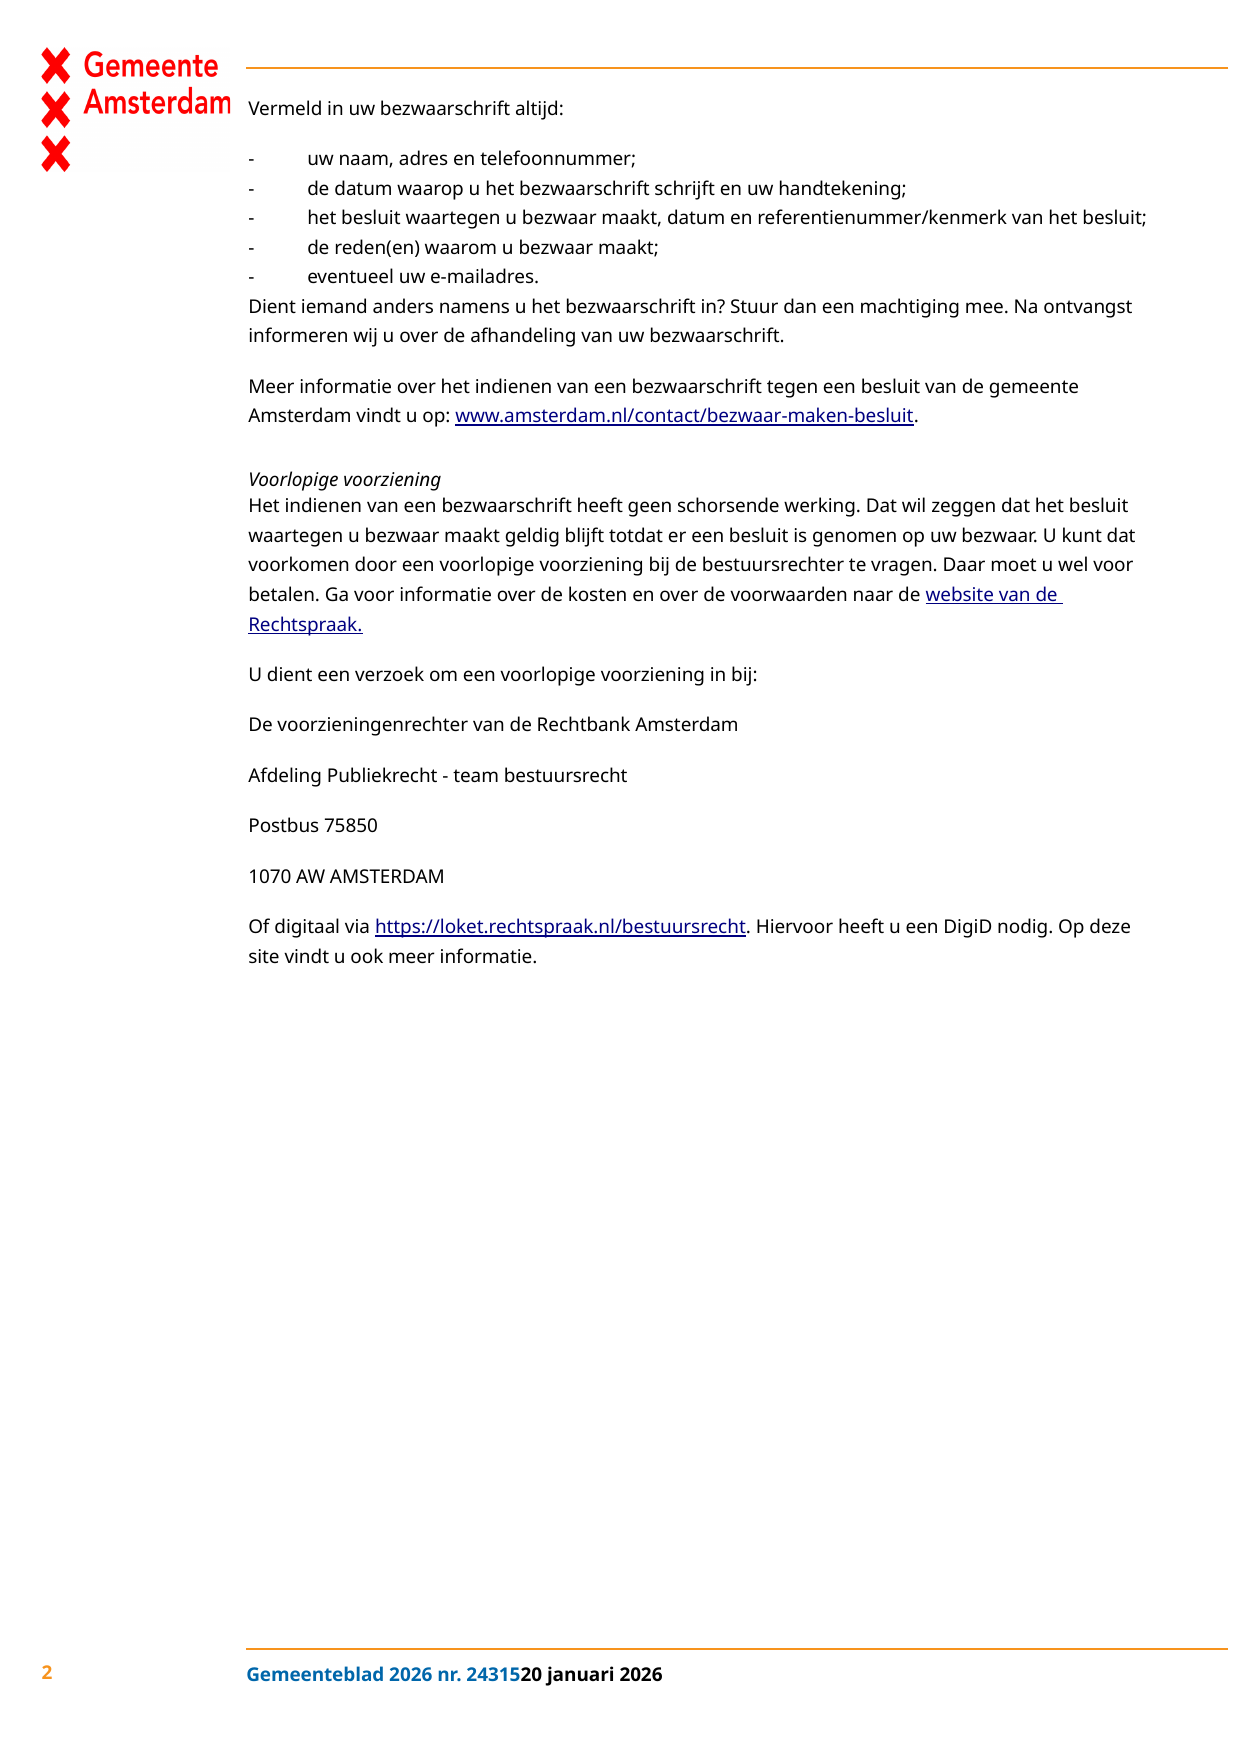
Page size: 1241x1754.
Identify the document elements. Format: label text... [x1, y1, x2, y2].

list eventueel uw e-mailadres. [248, 263, 1152, 289]
list de reden(en) waarom u bezwaar maakt; [248, 234, 1152, 260]
text Het indienen van een bezwaarschrift heeft geen schorsende werking. Dat wil zeggen dat het besluit waartegen u bezwaar maakt geldig blijft totdat er een besluit is genomen op uw bezwaar. U kunt dat voorkomen door een voorlopige voorziening bij de bestuursrechter te vragen. Daar moet u wel voor betalen. Ga voor informatie over de kosten en over de voorwaarden naar de website van de Rechtspraak. [248, 492, 1152, 636]
text Dient iemand anders namens u het bezwaarschrift in? Stuur dan een machtiging mee. Na ontvangst informeren wij u over de afhandeling van uw bezwaarschrift. [248, 293, 1152, 348]
list de datum waarop u het bezwaarschrift schrijft en uw handtekening; [248, 175, 1152, 201]
text Afdeling Publiekrecht - team bestuursrecht [248, 762, 1152, 788]
text U dient een verzoek om een voorlopige voorziening in bij: [248, 661, 1152, 687]
text Voorlopige voorziening [248, 467, 1152, 492]
picture [41, 47, 231, 172]
text De voorzieningenrechter van de Rechtbank Amsterdam [248, 712, 1152, 737]
text 1070 AW AMSTERDAM [248, 863, 1152, 888]
text Vermeld in uw bezwaarschrift altijd: [248, 95, 1152, 121]
list het besluit waartegen u bezwaar maakt, datum en referentienummer/kenmerk van het besluit; [248, 204, 1152, 230]
text Meer informatie over het indienen van een bezwaarschrift tegen een besluit van de gemeente Amsterdam vindt u op: www.amsterdam.nl/contact/bezwaar-maken-besluit. [248, 373, 1152, 428]
list uw naam, adres en telefoonnummer; [248, 145, 1152, 171]
text Postbus 75850 [248, 812, 1152, 838]
text Of digitaal via https://loket.rechtspraak.nl/bestuursrecht. Hiervoor heeft u een DigiD nodig. Op deze site vindt u ook meer informatie. [248, 913, 1152, 968]
